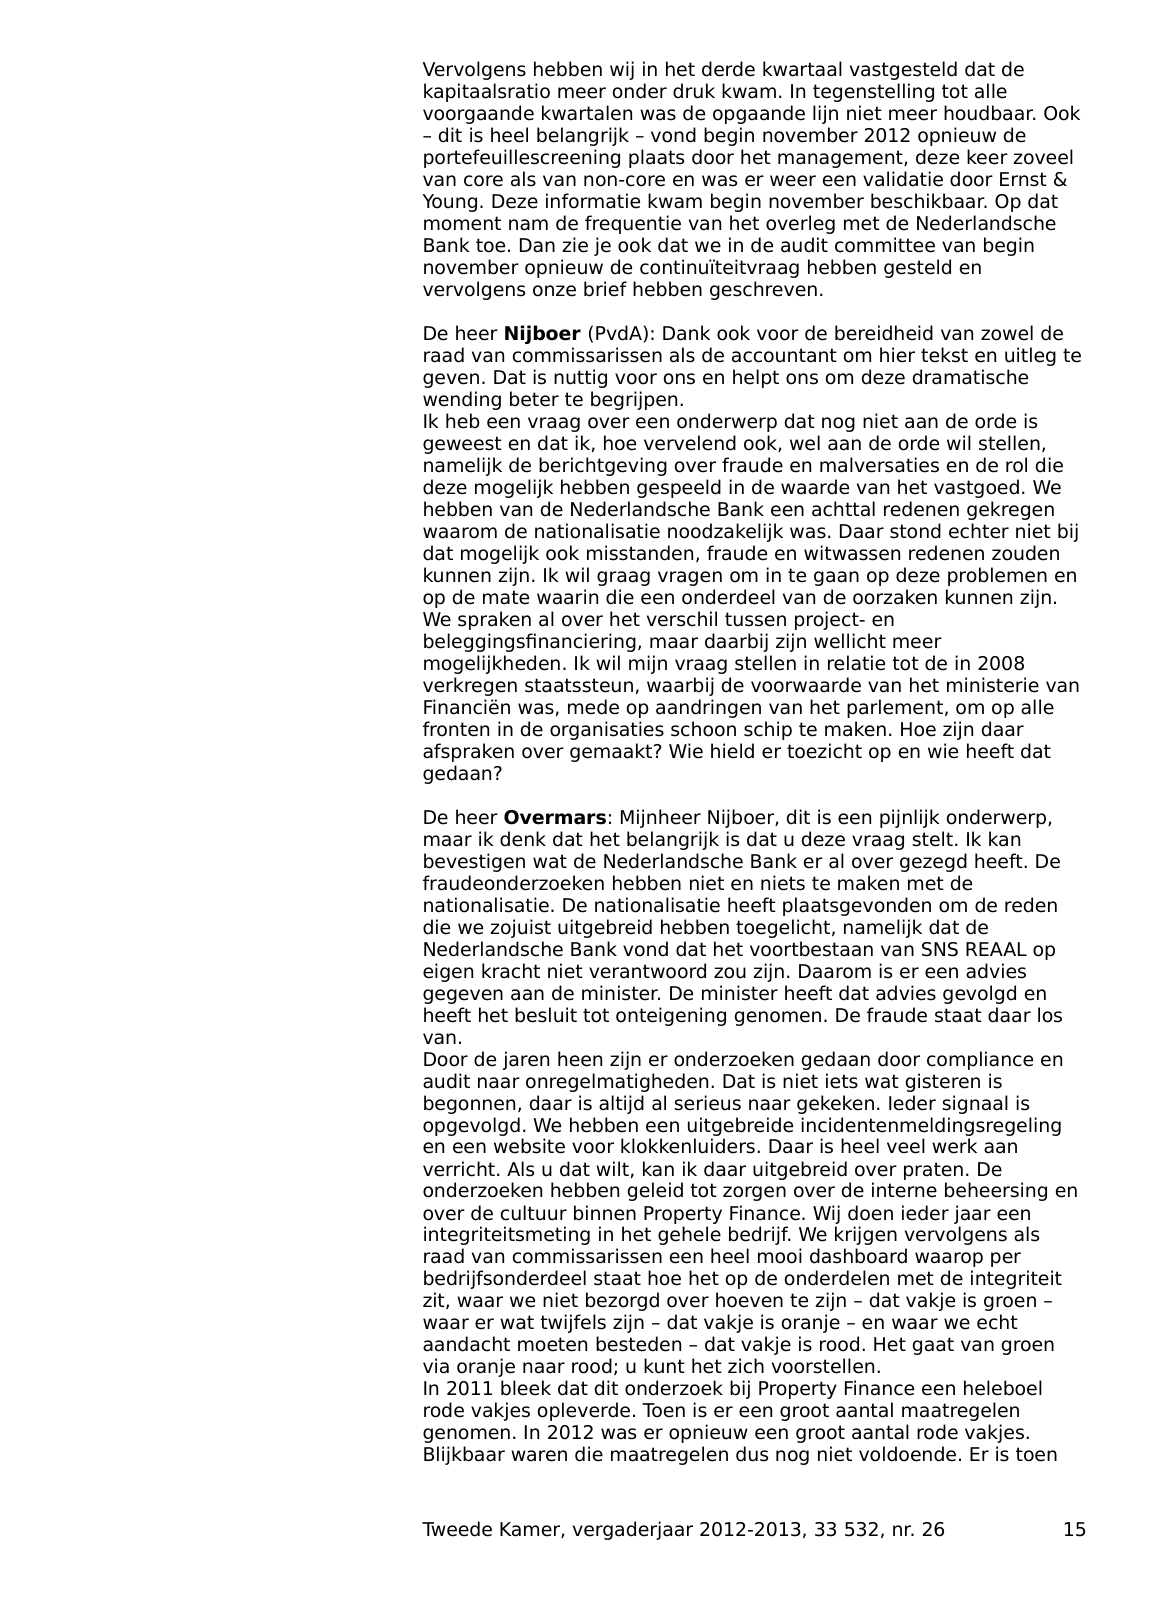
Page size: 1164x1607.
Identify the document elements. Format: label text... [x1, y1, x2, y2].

text Door de jaren heen zijn er onderzoeken gedaan door compliance en audit naar onregelmatigheden. Dat is niet iets wat gisteren is begonnen, daar is altijd al serieus naar gekeken. Ieder signaal is opgevolgd. We hebben een uitgebreide incidentenmeldingsregeling en een website voor klokkenluiders. Daar is heel veel werk aan verricht. Als u dat wilt, kan ik daar uitgebreid over praten. De onderzoeken hebben geleid tot zorgen over de interne beheersing en over de cultuur binnen Property Finance. Wij doen ieder jaar een integriteitsmeting in het gehele bedrijf. We krijgen vervolgens als raad van commissarissen een heel mooi dashboard waarop per bedrijfsonderdeel staat hoe het op de onderdelen met de integriteit zit, waar we niet bezorgd over hoeven te zijn – dat vakje is groen – waar er wat twijfels zijn – dat vakje is oranje – en waar we echt aandacht moeten besteden – dat vakje is rood. Het gaat van groen via oranje naar rood; u kunt het zich voorstellen. [422, 1048, 1087, 1378]
text De heer Nijboer (PvdA): Dank ook voor de bereidheid van zowel de raad van commissarissen als de accountant om hier tekst en uitleg te geven. Dat is nuttig voor ons en helpt ons om deze dramatische wending beter te begrijpen. [422, 323, 1087, 411]
text Ik heb een vraag over een onderwerp dat nog niet aan de orde is geweest en dat ik, hoe vervelend ook, wel aan de orde wil stellen, namelijk de berichtgeving over fraude en malversaties en de rol die deze mogelijk hebben gespeeld in de waarde van het vastgoed. We hebben van de Nederlandsche Bank een achttal redenen gekregen waarom de nationalisatie noodzakelijk was. Daar stond echter niet bij dat mogelijk ook misstanden, fraude en witwassen redenen zouden kunnen zijn. Ik wil graag vragen om in te gaan op deze problemen en op de mate waarin die een onderdeel van de oorzaken kunnen zijn. We spraken al over het verschil tussen project- en beleggingsfinanciering, maar daarbij zijn wellicht meer mogelijkheden. Ik wil mijn vraag stellen in relatie tot de in 2008 verkregen staatssteun, waarbij de voorwaarde van het ministerie van Financiën was, mede op aandringen van het parlement, om op alle fronten in de organisaties schoon schip te maken. Hoe zijn daar afspraken over gemaakt? Wie hield er toezicht op en wie heeft dat gedaan? [422, 411, 1087, 784]
text Vervolgens hebben wij in het derde kwartaal vastgesteld dat de kapitaalsratio meer onder druk kwam. In tegenstelling tot alle voorgaande kwartalen was de opgaande lijn niet meer houdbaar. Ook – dit is heel belangrijk – vond begin november 2012 opnieuw de portefeuillescreening plaats door het management, deze keer zoveel van core als van non-core en was er weer een validatie door Ernst & Young. Deze informatie kwam begin november beschikbaar. Op dat moment nam de frequentie van het overleg met de Nederlandsche Bank toe. Dan zie je ook dat we in de audit committee van begin november opnieuw de continuïteitvraag hebben gesteld en vervolgens onze brief hebben geschreven. [422, 59, 1087, 301]
text In 2011 bleek dat dit onderzoek bij Property Finance een heleboel rode vakjes opleverde. Toen is er een groot aantal maatregelen genomen. In 2012 was er opnieuw een groot aantal rode vakjes. Blijkbaar waren die maatregelen dus nog niet voldoende. Er is toen [422, 1378, 1087, 1466]
text De heer Overmars: Mijnheer Nijboer, dit is een pijnlijk onderwerp, maar ik denk dat het belangrijk is dat u deze vraag stelt. Ik kan bevestigen wat de Nederlandsche Bank er al over gezegd heeft. De fraudeonderzoeken hebben niet en niets te maken met de nationalisatie. De nationalisatie heeft plaatsgevonden om de reden die we zojuist uitgebreid hebben toegelicht, namelijk dat de Nederlandsche Bank vond dat het voortbestaan van SNS REAAL op eigen kracht niet verantwoord zou zijn. Daarom is er een advies gegeven aan de minister. De minister heeft dat advies gevolgd en heeft het besluit tot onteigening genomen. De fraude staat daar los van. [422, 807, 1087, 1048]
